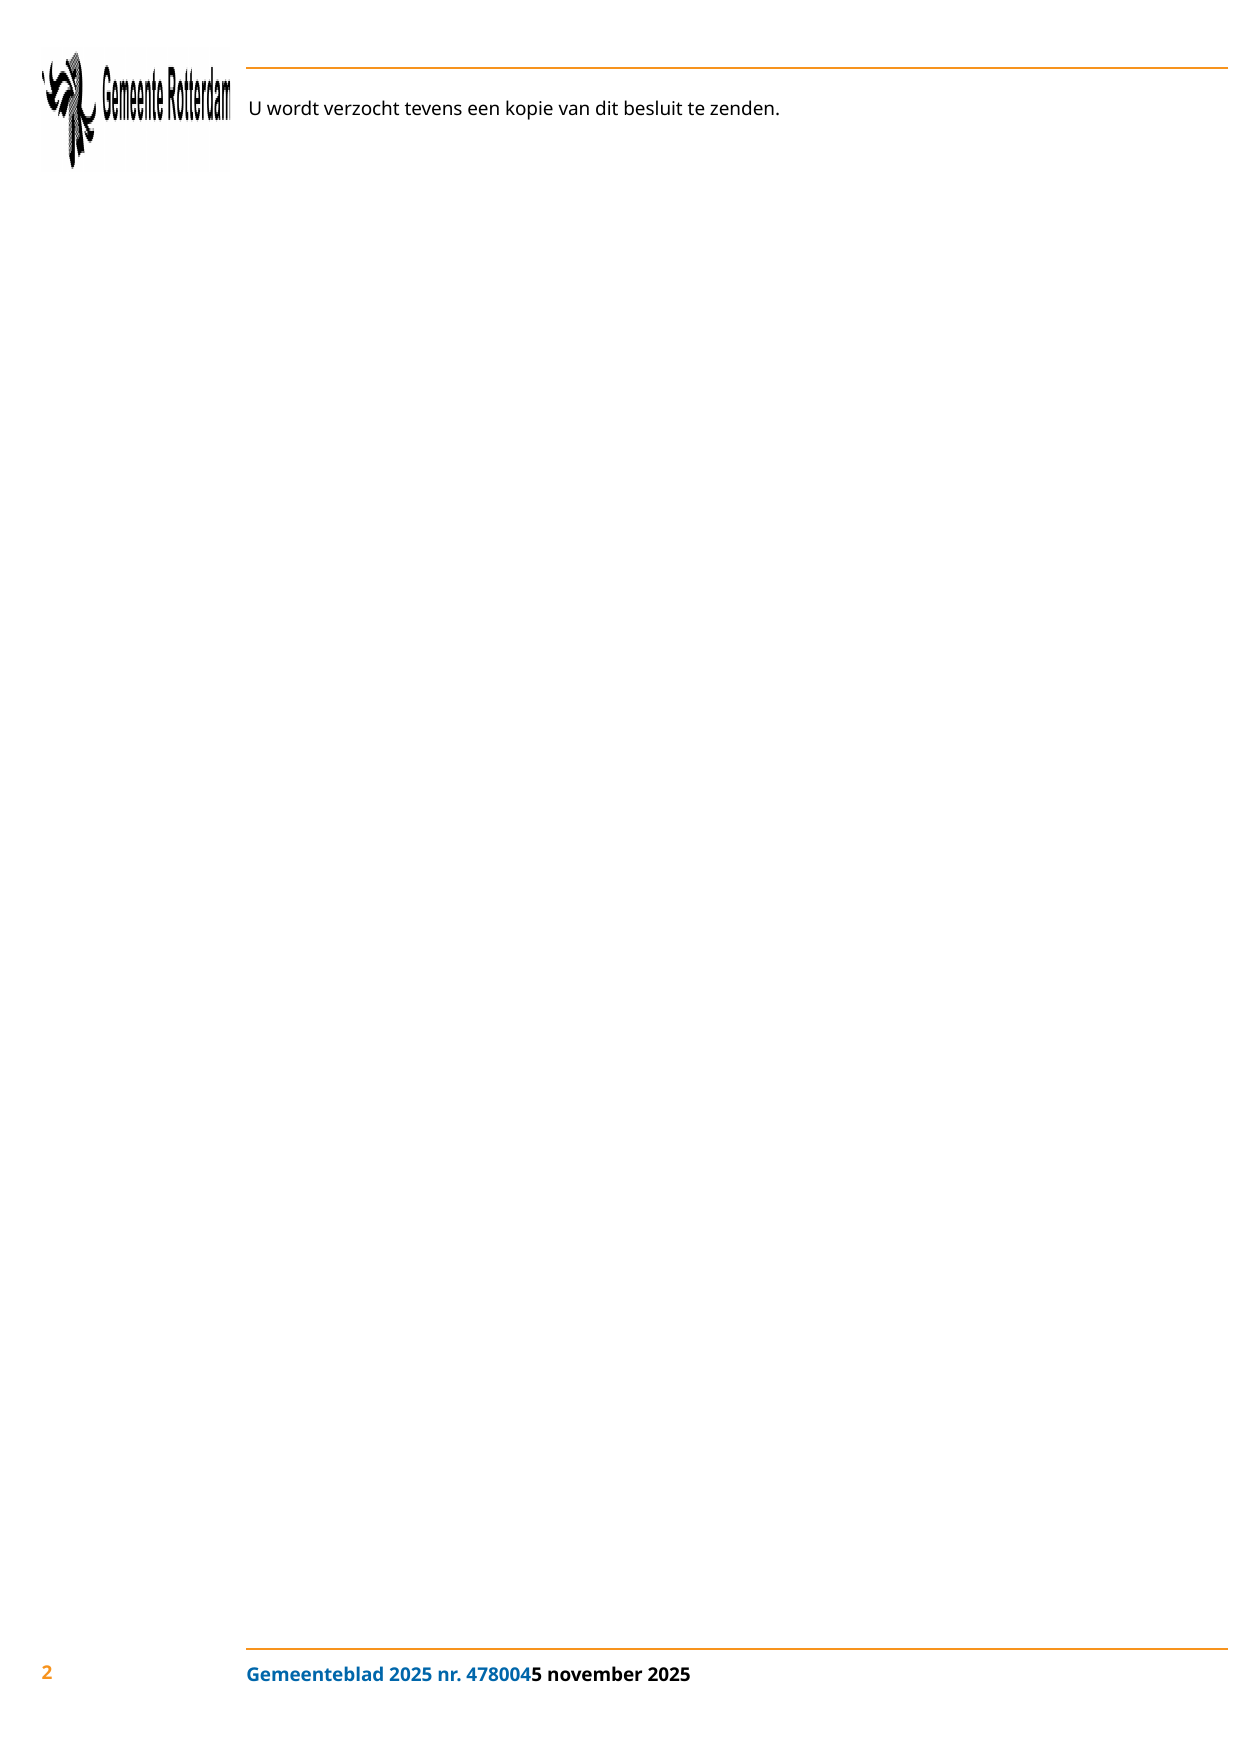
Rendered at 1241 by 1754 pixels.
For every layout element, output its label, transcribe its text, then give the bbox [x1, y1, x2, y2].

picture [41, 47, 231, 172]
text U wordt verzocht tevens een kopie van dit besluit te zenden. [248, 95, 1152, 121]
